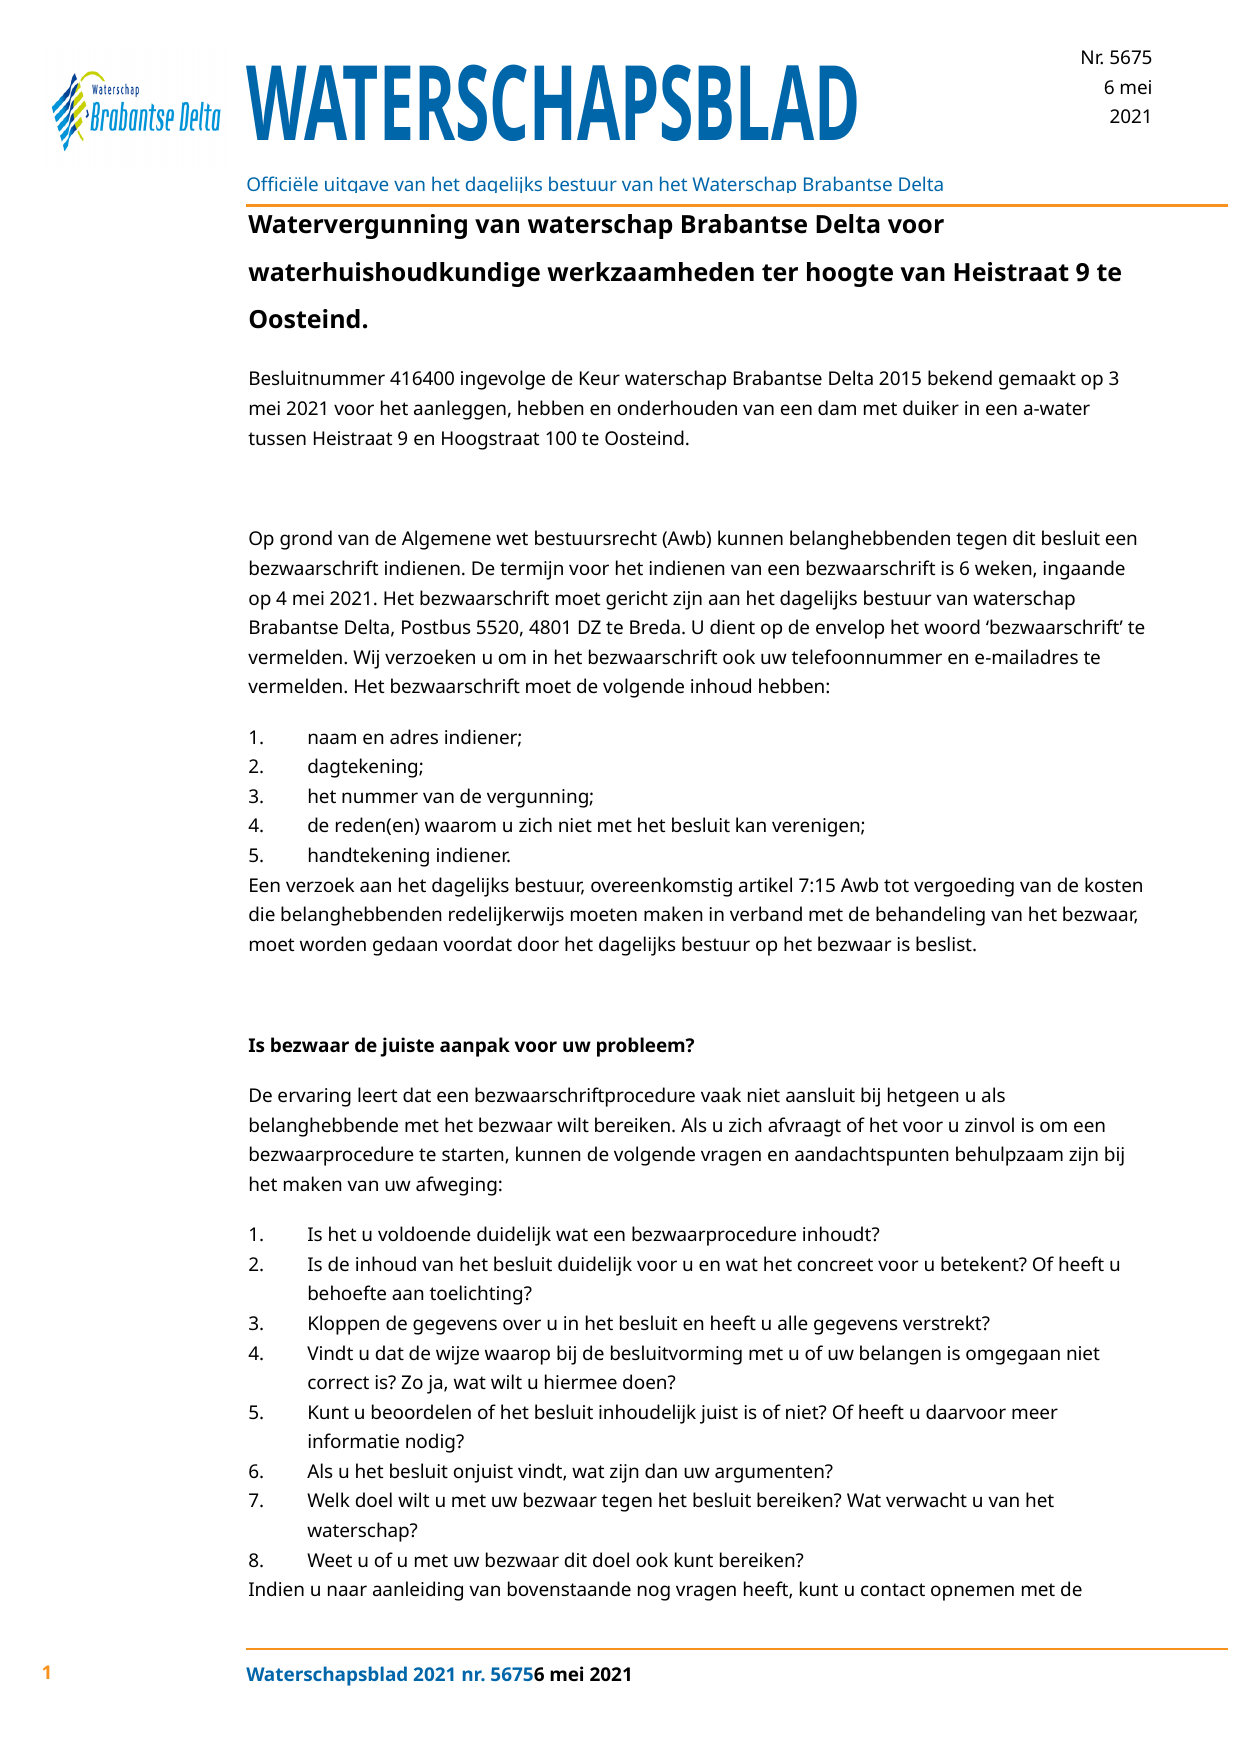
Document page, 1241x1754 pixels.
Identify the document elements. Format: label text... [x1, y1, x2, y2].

text Indien u naar aanleiding van bovenstaande nog vragen heeft, kunt u contact opnemen met de [248, 1576, 1152, 1602]
text Watervergunning van waterschap Brabantse Delta voor waterhuishoudkundige werkzaamheden ter hoogte van Heistraat 9 te Oosteind. [248, 207, 1152, 336]
list naam en adres indiener; [248, 724, 1152, 749]
list Welk doel wilt u met uw bezwaar tegen het besluit bereiken? Wat verwacht u van het waterschap? [248, 1488, 1152, 1543]
list Vindt u dat de wijze waarop bij de besluitvorming met u of uw belangen is omgegaan niet correct is? Zo ja, wat wilt u hiermee doen? [248, 1340, 1152, 1395]
list Kloppen de gegevens over u in het besluit en heeft u alle gegevens verstrekt? [248, 1310, 1152, 1336]
text De ervaring leert dat een bezwaarschriftprocedure vaak niet aansluit bij hetgeen u als belanghebbende met het bezwaar wilt bereiken. Als u zich afvraagt of het voor u zinvol is om een bezwaarprocedure te starten, kunnen de volgende vragen en aandachtspunten behulpzaam zijn bij het maken van uw afweging: [248, 1082, 1152, 1197]
text Op grond van de Algemene wet bestuursrecht (Awb) kunnen belanghebbenden tegen dit besluit een bezwaarschrift indienen. De termijn voor het indienen van een bezwaarschrift is 6 weken, ingaande op 4 mei 2021. Het bezwaarschrift moet gericht zijn aan het dagelijks bestuur van waterschap Brabantse Delta, Postbus 5520, 4801 DZ te Breda. U dient op de envelop het woord ‘bezwaarschrift’ te vermelden. Wij verzoeken u om in het bezwaarschrift ook uw telefoonnummer en e‑mailadres te vermelden. Het bezwaarschrift moet de volgende inhoud hebben: [248, 526, 1152, 699]
list Als u het besluit onjuist vindt, wat zijn dan uw argumenten? [248, 1458, 1152, 1484]
list Is de inhoud van het besluit duidelijk voor u en wat het concreet voor u betekent? Of heeft u behoefte aan toelichting? [248, 1251, 1152, 1306]
list dagtekening; [248, 753, 1152, 779]
list de reden(en) waarom u zich niet met het besluit kan verenigen; [248, 813, 1152, 838]
list Is het u voldoende duidelijk wat een bezwaarprocedure inhoudt? [248, 1221, 1152, 1247]
list het nummer van de vergunning; [248, 783, 1152, 809]
list Kunt u beoordelen of het besluit inhoudelijk juist is of niet? Of heeft u daarvoor meer informatie nodig? [248, 1399, 1152, 1454]
text Een verzoek aan het dagelijks bestuur, overeenkomstig artikel 7:15 Awb tot vergoeding van de kosten die belanghebbenden redelijkerwijs moeten maken in verband met de behandeling van het bezwaar, moet worden gedaan voordat door het dagelijks bestuur op het bezwaar is beslist. [248, 872, 1152, 957]
text Is bezwaar de juiste aanpak voor uw probleem? [248, 1032, 1152, 1057]
text Besluitnummer 416400 ingevolge de Keur waterschap Brabantse Delta 2015 bekend gemaakt op 3 mei 2021 voor het aanleggen, hebben en onderhouden van een dam met duiker in een a-water tussen Heistraat 9 en Hoogstraat 100 te Oosteind. [248, 366, 1152, 450]
picture [41, 47, 231, 172]
list handtekening indiener. [248, 842, 1152, 868]
list Weet u of u met uw bezwaar dit doel ook kunt bereiken? [248, 1547, 1152, 1572]
